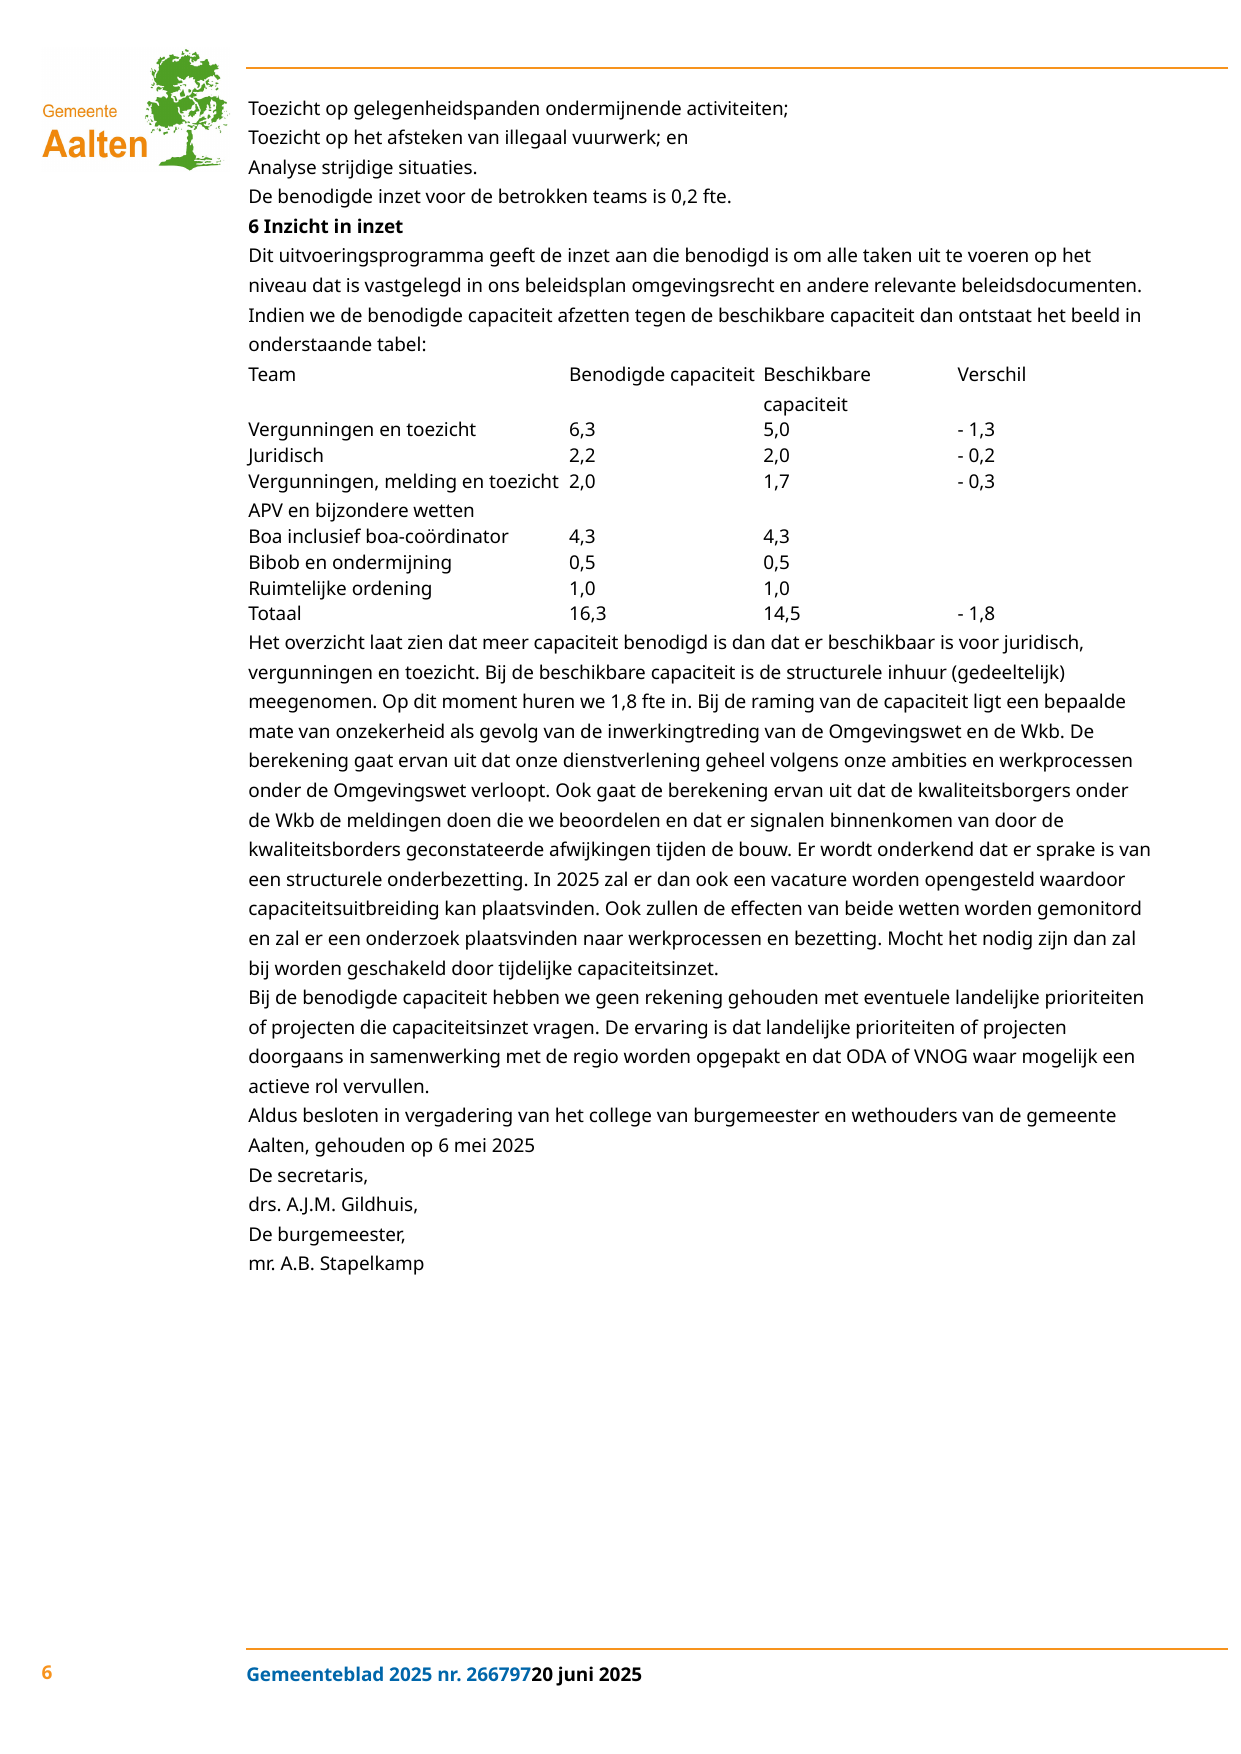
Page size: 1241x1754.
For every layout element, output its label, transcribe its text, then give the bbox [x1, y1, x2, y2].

text Aldus besloten in vergadering van het college van burgemeester en wethouders van de gemeente Aalten, gehouden op 6 mei 2025 [248, 1103, 1152, 1158]
text Toezicht op het afsteken van illegaal vuurwerk; en [248, 124, 1152, 150]
table_header Verschil [958, 361, 1152, 416]
picture [41, 47, 231, 172]
table_cell Boa inclusief boa-coördinator [248, 523, 569, 549]
table_cell - 1,8 [958, 600, 1152, 626]
table_cell Vergunningen en toezicht [248, 416, 569, 442]
table_cell Ruimtelijke ordening [248, 575, 569, 600]
table_cell 14,5 [763, 600, 957, 626]
table_cell - 1,3 [958, 416, 1152, 442]
table_cell - 0,3 [958, 468, 1152, 523]
text De benodigde inzet voor de betrokken teams is 0,2 fte. [248, 183, 1152, 209]
table_header Team [248, 361, 569, 416]
table_cell [958, 523, 1152, 549]
text De burgemeester, [248, 1221, 1152, 1247]
table_cell Vergunningen, melding en toezicht APV en bijzondere wetten [248, 468, 569, 523]
table_cell 0,5 [763, 549, 957, 575]
table_cell 6,3 [569, 416, 763, 442]
table_cell Totaal [248, 600, 569, 626]
table_cell [958, 549, 1152, 575]
table_cell 0,5 [569, 549, 763, 575]
table_cell 2,0 [569, 468, 763, 523]
table_cell 1,7 [763, 468, 957, 523]
table_cell 2,0 [763, 442, 957, 468]
table_cell Juridisch [248, 442, 569, 468]
text Dit uitvoeringsprogramma geeft de inzet aan die benodigd is om alle taken uit te voeren op het niveau dat is vastgelegd in ons beleidsplan omgevingsrecht en andere relevante beleidsdocumenten. Indien we de benodigde capaciteit afzetten tegen de beschikbare capaciteit dan ontstaat het beeld in onderstaande tabel: [248, 243, 1152, 357]
table_cell 2,2 [569, 442, 763, 468]
text Het overzicht laat zien dat meer capaciteit benodigd is dan dat er beschikbaar is voor juridisch, vergunningen en toezicht. Bij de beschikbare capaciteit is de structurele inhuur (gedeeltelijk) meegenomen. Op dit moment huren we 1,8 fte in. Bij de raming van de capaciteit ligt een bepaalde mate van onzekerheid als gevolg van de inwerkingtreding van de Omgevingswet en de Wkb. De berekening gaat ervan uit dat onze dienstverlening geheel volgens onze ambities en werkprocessen onder de Omgevingswet verloopt. Ook gaat de berekening ervan uit dat de kwaliteitsborgers onder de Wkb de meldingen doen die we beoordelen en dat er signalen binnenkomen van door de kwaliteitsborders geconstateerde afwijkingen tijden de bouw. Er wordt onderkend dat er sprake is van een structurele onderbezetting. In 2025 zal er dan ook een vacature worden opengesteld waardoor capaciteitsuitbreiding kan plaatsvinden. Ook zullen de effecten van beide wetten worden gemonitord en zal er een onderzoek plaatsvinden naar werkprocessen en bezetting. Mocht het nodig zijn dan zal bij worden geschakeld door tijdelijke capaciteitsinzet. [248, 629, 1152, 981]
table_cell 1,0 [763, 575, 957, 600]
text 6 Inzicht in inzet [248, 213, 1152, 239]
text De secretaris, [248, 1162, 1152, 1188]
text Toezicht op gelegenheidspanden ondermijnende activiteiten; [248, 95, 1152, 121]
table_cell 4,3 [763, 523, 957, 549]
text drs. A.J.M. Gildhuis, [248, 1191, 1152, 1217]
text Analyse strijdige situaties. [248, 154, 1152, 180]
table_cell - 0,2 [958, 442, 1152, 468]
table_cell 4,3 [569, 523, 763, 549]
table_cell Bibob en ondermijning [248, 549, 569, 575]
table_cell 5,0 [763, 416, 957, 442]
text mr. A.B. Stapelkamp [248, 1251, 1152, 1276]
table_header Beschikbare capaciteit [763, 361, 957, 416]
table_cell 1,0 [569, 575, 763, 600]
table_cell [958, 575, 1152, 600]
text Bij de benodigde capaciteit hebben we geen rekening gehouden met eventuele landelijke prioriteiten of projecten die capaciteitsinzet vragen. De ervaring is dat landelijke prioriteiten of projecten doorgaans in samenwerking met de regio worden opgepakt en dat ODA of VNOG waar mogelijk een actieve rol vervullen. [248, 984, 1152, 1099]
table_cell 16,3 [569, 600, 763, 626]
table_header Benodigde capaciteit [569, 361, 763, 416]
